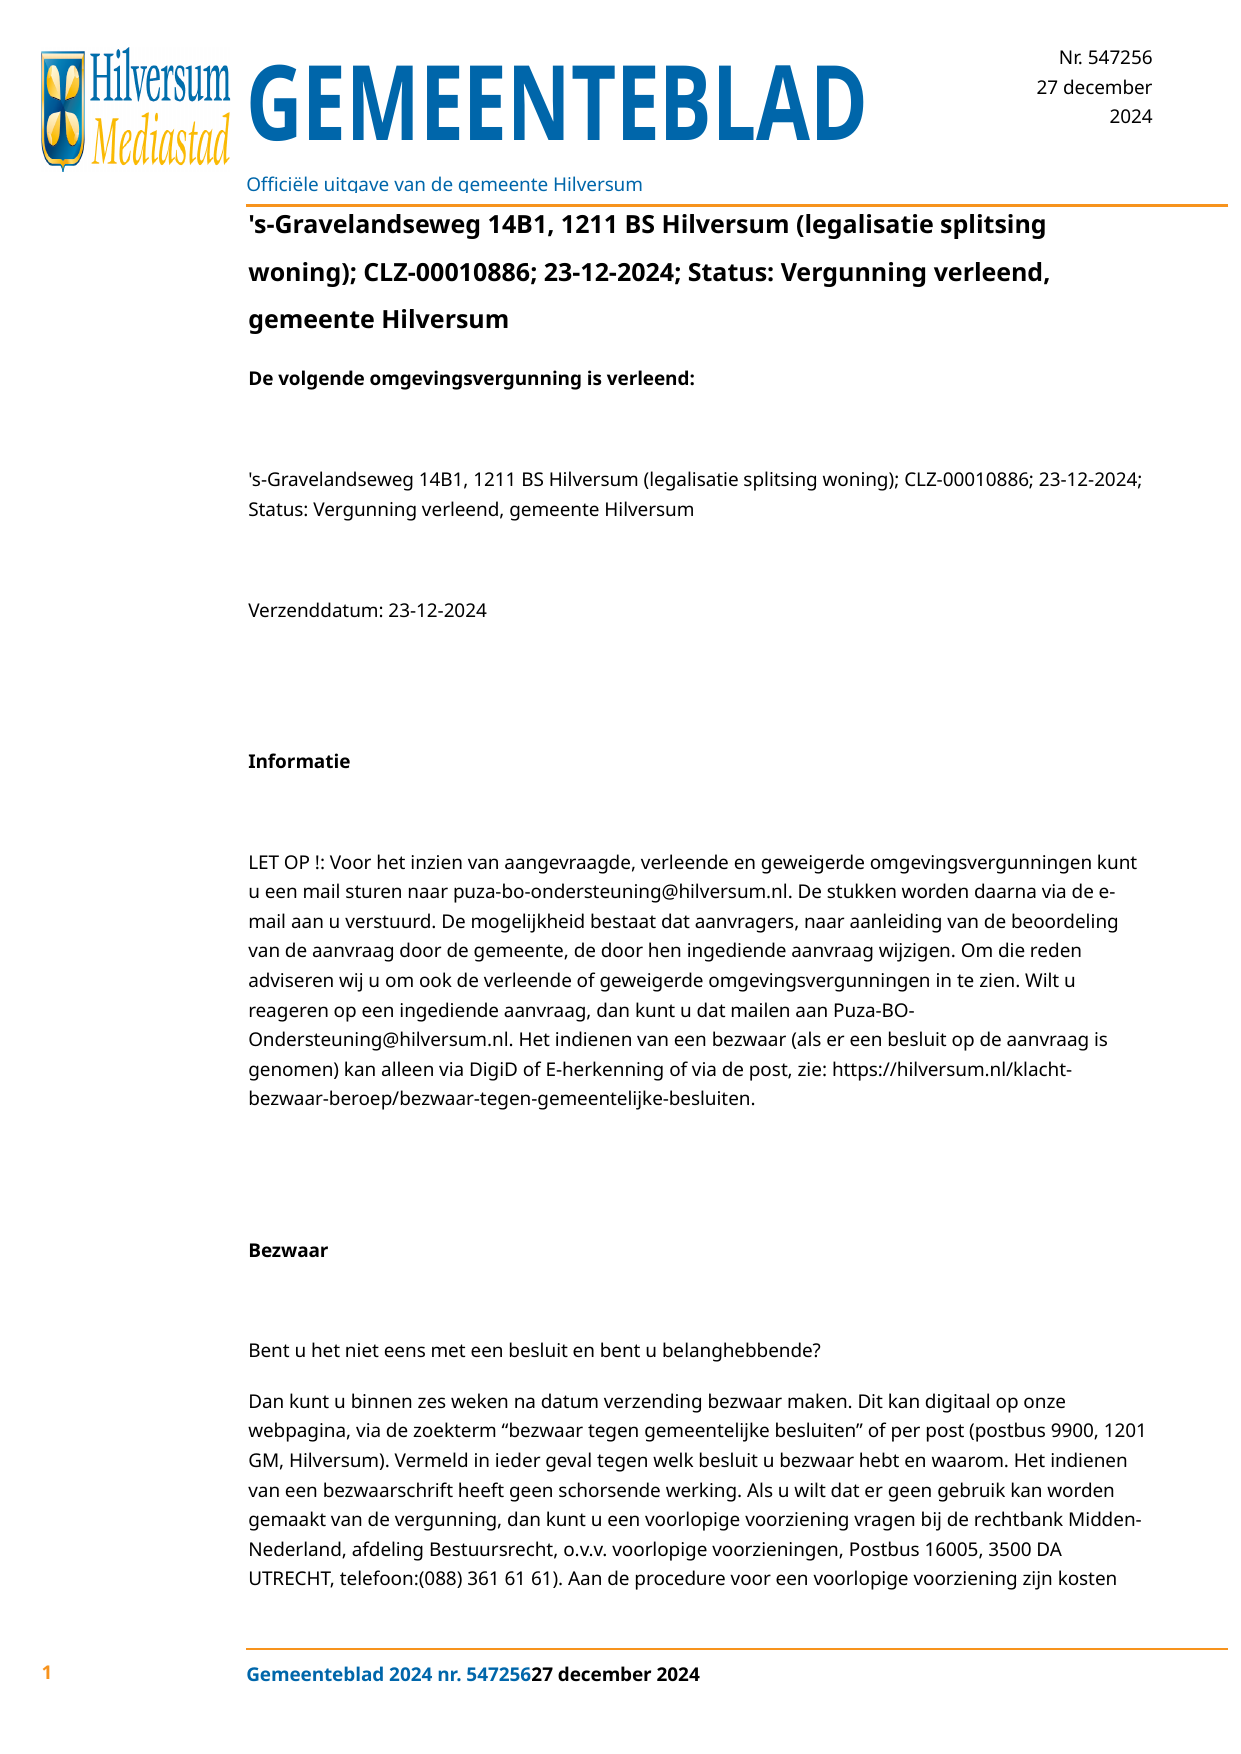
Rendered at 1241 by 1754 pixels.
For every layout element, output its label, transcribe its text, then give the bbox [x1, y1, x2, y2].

text Informatie [248, 748, 1152, 774]
text Verzenddatum: 23-12-2024 [248, 597, 1152, 622]
text De volgende omgevingsvergunning is verleend: [248, 366, 1152, 391]
text 's-Gravelandseweg 14B1, 1211 BS Hilversum (legalisatie splitsing woning); CLZ-00010886; 23-12-2024; Status: Vergunning verleend, gemeente Hilversum [248, 207, 1152, 336]
text Bent u het niet eens met een besluit en bent u belanghebbende? [248, 1338, 1152, 1363]
text LET OP !: Voor het inzien van aangevraagde, verleende en geweigerde omgevingsvergunningen kunt u een mail sturen naar puza-bo-ondersteuning@hilversum.nl. De stukken worden daarna via de e-mail aan u verstuurd. De mogelijkheid bestaat dat aanvragers, naar aanleiding van de beoordeling van de aanvraag door de gemeente, de door hen ingediende aanvraag wijzigen. Om die reden adviseren wij u om ook de verleende of geweigerde omgevingsvergunningen in te zien. Wilt u reageren op een ingediende aanvraag, dan kunt u dat mailen aan Puza-BO-Ondersteuning@hilversum.nl. Het indienen van een bezwaar (als er een besluit op de aanvraag is genomen) kan alleen via DigiD of E-herkenning of via de post, zie: https://hilversum.nl/klacht-bezwaar-beroep/bezwaar-tegen-gemeentelijke-besluiten. [248, 849, 1152, 1111]
text 's-Gravelandseweg 14B1, 1211 BS Hilversum (legalisatie splitsing woning); CLZ-00010886; 23-12-2024; Status: Vergunning verleend, gemeente Hilversum [248, 466, 1152, 522]
text Dan kunt u binnen zes weken na datum verzending bezwaar maken. Dit kan digitaal op onze webpagina, via de zoekterm “bezwaar tegen gemeentelijke besluiten” of per post (postbus 9900, 1201 GM, Hilversum). Vermeld in ieder geval tegen welk besluit u bezwaar hebt en waarom. Het indienen van een bezwaarschrift heeft geen schorsende werking. Als u wilt dat er geen gebruik kan worden gemaakt van de vergunning, dan kunt u een voorlopige voorziening vragen bij de rechtbank Midden-Nederland, afdeling Bestuursrecht, o.v.v. voorlopige voorzieningen, Postbus 16005, 3500 DA UTRECHT, telefoon:(088) 361 61 61). Aan de procedure voor een voorlopige voorziening zijn kosten [248, 1388, 1152, 1591]
text Bezwaar [248, 1237, 1152, 1262]
picture [41, 47, 231, 172]
